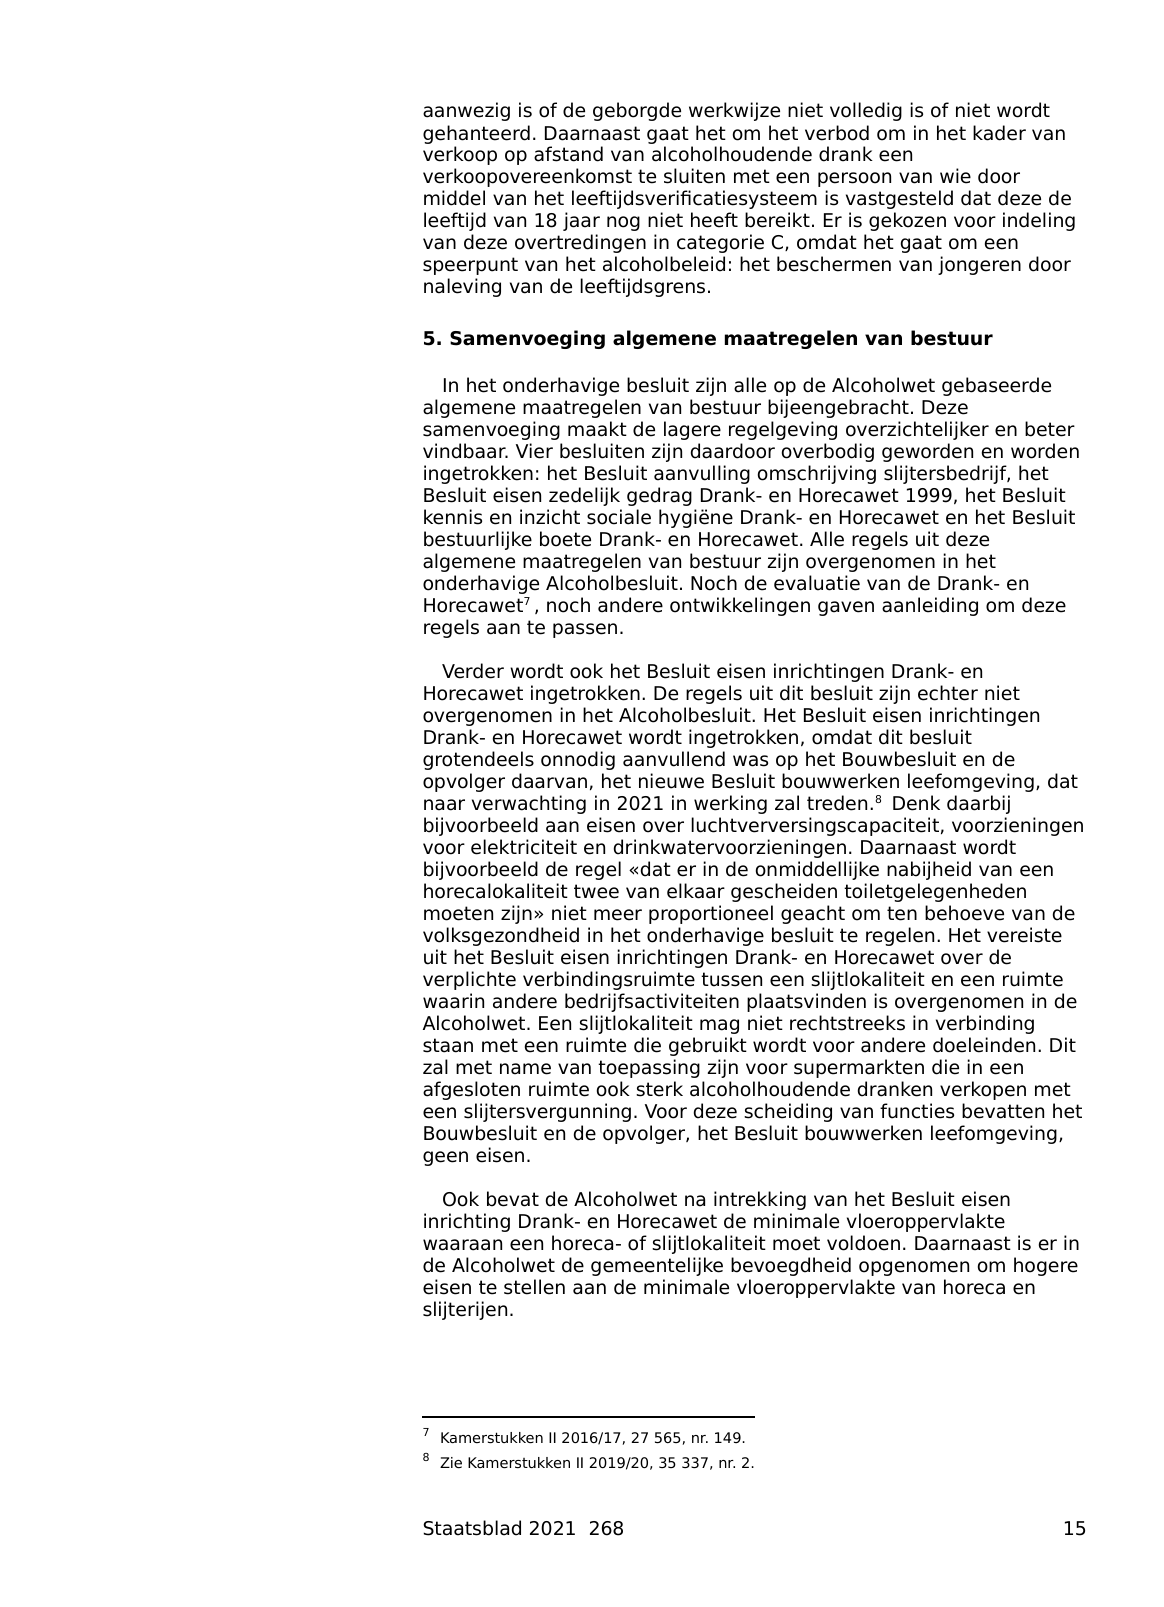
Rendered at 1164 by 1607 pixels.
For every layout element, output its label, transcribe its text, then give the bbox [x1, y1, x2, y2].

text In het onderhavige besluit zijn alle op de Alcoholwet gebaseerde algemene maatregelen van bestuur bijeengebracht. Deze samenvoeging maakt de lagere regelgeving overzichtelijker en beter vindbaar. Vier besluiten zijn daardoor overbodig geworden en worden ingetrokken: het Besluit aanvulling omschrijving slijtersbedrijf, het Besluit eisen zedelijk gedrag Drank- en Horecawet 1999, het Besluit kennis en inzicht sociale hygiëne Drank- en Horecawet en het Besluit bestuurlijke boete Drank- en Horecawet. Alle regels uit deze algemene maatregelen van bestuur zijn overgenomen in het onderhavige Alcoholbesluit. Noch de evaluatie van de Drank- en Horecawet, noch andere ontwikkelingen gaven aanleiding om deze regels aan te passen. [422, 375, 1087, 639]
text Verder wordt ook het Besluit eisen inrichtingen Drank- en Horecawet ingetrokken. De regels uit dit besluit zijn echter niet overgenomen in het Alcoholbesluit. Het Besluit eisen inrichtingen Drank- en Horecawet wordt ingetrokken, omdat dit besluit grotendeels onnodig aanvullend was op het Bouwbesluit en de opvolger daarvan, het nieuwe Besluit bouwwerken leefomgeving, dat naar verwachting in 2021 in werking zal treden. Denk daarbij bijvoorbeeld aan eisen over luchtverversingscapaciteit, voorzieningen voor elektriciteit en drinkwatervoorzieningen. Daarnaast wordt bijvoorbeeld de regel «dat er in de onmiddellijke nabijheid van een horecalokaliteit twee van elkaar gescheiden toiletgelegenheden moeten zijn» niet meer proportioneel geacht om ten behoeve van de volksgezondheid in het onderhavige besluit te regelen. Het vereiste uit het Besluit eisen inrichtingen Drank- en Horecawet over de verplichte verbindingsruimte tussen een slijtlokaliteit en een ruimte waarin andere bedrijfsactiviteiten plaatsvinden is overgenomen in de Alcoholwet. Een slijtlokaliteit mag niet rechtstreeks in verbinding staan met een ruimte die gebruikt wordt voor andere doeleinden. Dit zal met name van toepassing zijn voor supermarkten die in een afgesloten ruimte ook sterk alcoholhoudende dranken verkopen met een slijtersvergunning. Voor deze scheiding van functies bevatten het Bouwbesluit en de opvolger, het Besluit bouwwerken leefomgeving, geen eisen. [422, 661, 1087, 1167]
text Zie Kamerstukken II 2019/20, 35 337, nr. 2. [422, 1451, 1087, 1473]
text Kamerstukken II 2016/17, 27 565, nr. 149. [422, 1426, 1087, 1448]
text aanwezig is of de geborgde werkwijze niet volledig is of niet wordt gehanteerd. Daarnaast gaat het om het verbod om in het kader van verkoop op afstand van alcoholhoudende drank een verkoopovereenkomst te sluiten met een persoon van wie door middel van het leeftijdsverificatiesysteem is vastgesteld dat deze de leeftijd van 18 jaar nog niet heeft bereikt. Er is gekozen voor indeling van deze overtredingen in categorie C, omdat het gaat om een speerpunt van het alcoholbeleid: het beschermen van jongeren door naleving van de leeftijdsgrens. [422, 100, 1087, 298]
text Ook bevat de Alcoholwet na intrekking van het Besluit eisen inrichting Drank- en Horecawet de minimale vloeroppervlakte waaraan een horeca- of slijtlokaliteit moet voldoen. Daarnaast is er in de Alcoholwet de gemeentelijke bevoegdheid opgenomen om hogere eisen te stellen aan de minimale vloeroppervlakte van horeca en slijterijen. [422, 1189, 1087, 1321]
subtitle 5. Samenvoeging algemene maatregelen van bestuur [422, 328, 1087, 350]
